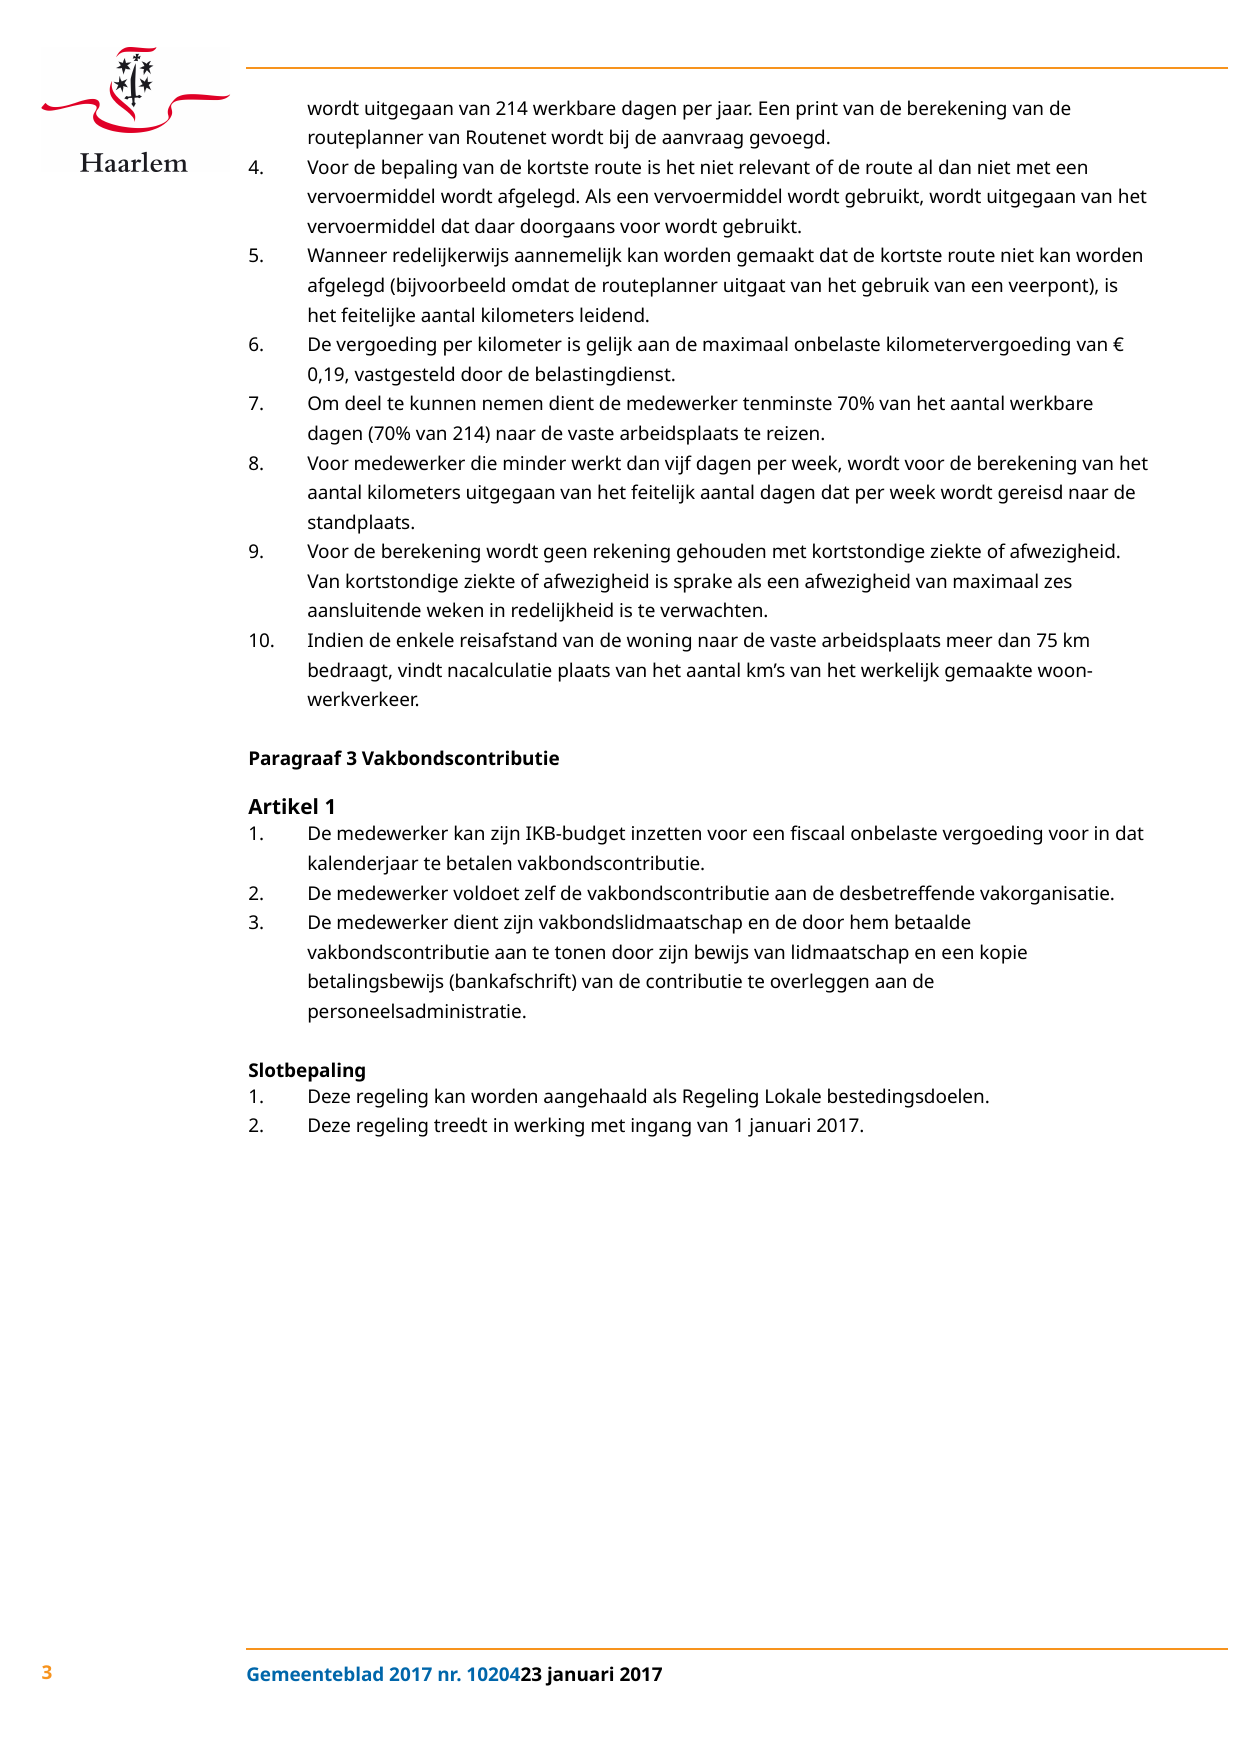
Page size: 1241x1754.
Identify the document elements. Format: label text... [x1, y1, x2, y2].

list wordt uitgegaan van 214 werkbare dagen per jaar. Een print van de berekening van de routeplanner van Routenet wordt bij de aanvraag gevoegd. [248, 95, 1152, 150]
list Indien de enkele reisafstand van de woning naar de vaste arbeidsplaats meer dan 75 km bedraagt, vindt nacalculatie plaats van het aantal km’s van het werkelijk gemaakte woon-werkverkeer. [248, 627, 1152, 712]
text Paragraaf 3 Vakbondscontributie [248, 746, 1152, 771]
list De vergoeding per kilometer is gelijk aan de maximaal onbelaste kilometervergoeding van € 0,19, vastgesteld door de belastingdienst. [248, 331, 1152, 387]
list Voor medewerker die minder werkt dan vijf dagen per week, wordt voor de berekening van het aantal kilometers uitgegaan van het feitelijk aantal dagen dat per week wordt gereisd naar de standplaats. [248, 450, 1152, 535]
list De medewerker dient zijn vakbondslidmaatschap en de door hem betaalde vakbondscontributie aan te tonen door zijn bewijs van lidmaatschap en een kopie betalingsbewijs (bankafschrift) van de contributie te overleggen aan de personeelsadministratie. [248, 909, 1152, 1024]
list De medewerker kan zijn IKB-budget inzetten voor een fiscaal onbelaste vergoeding voor in dat kalenderjaar te betalen vakbondscontributie. [248, 821, 1152, 876]
list Voor de berekening wordt geen rekening gehouden met kortstondige ziekte of afwezigheid. Van kortstondige ziekte of afwezigheid is sprake als een afwezigheid van maximaal zes aansluitende weken in redelijkheid is te verwachten. [248, 538, 1152, 623]
text Artikel 1 [248, 792, 1152, 821]
list Deze regeling treedt in werking met ingang van 1 januari 2017. [248, 1113, 1152, 1138]
list Wanneer redelijkerwijs aannemelijk kan worden gemaakt dat de kortste route niet kan worden afgelegd (bijvoorbeeld omdat de routeplanner uitgaat van het gebruik van een veerpont), is het feitelijke aantal kilometers leidend. [248, 243, 1152, 328]
picture [41, 47, 231, 172]
list Om deel te kunnen nemen dient de medewerker tenminste 70% van het aantal werkbare dagen (70% van 214) naar de vaste arbeidsplaats te reizen. [248, 391, 1152, 446]
list Voor de bepaling van de kortste route is het niet relevant of de route al dan niet met een vervoermiddel wordt afgelegd. Als een vervoermiddel wordt gebruikt, wordt uitgegaan van het vervoermiddel dat daar doorgaans voor wordt gebruikt. [248, 154, 1152, 239]
text Slotbepaling [248, 1057, 1152, 1083]
list Deze regeling kan worden aangehaald als Regeling Lokale bestedingsdoelen. [248, 1083, 1152, 1109]
list De medewerker voldoet zelf de vakbondscontributie aan de desbetreffende vakorganisatie. [248, 880, 1152, 906]
